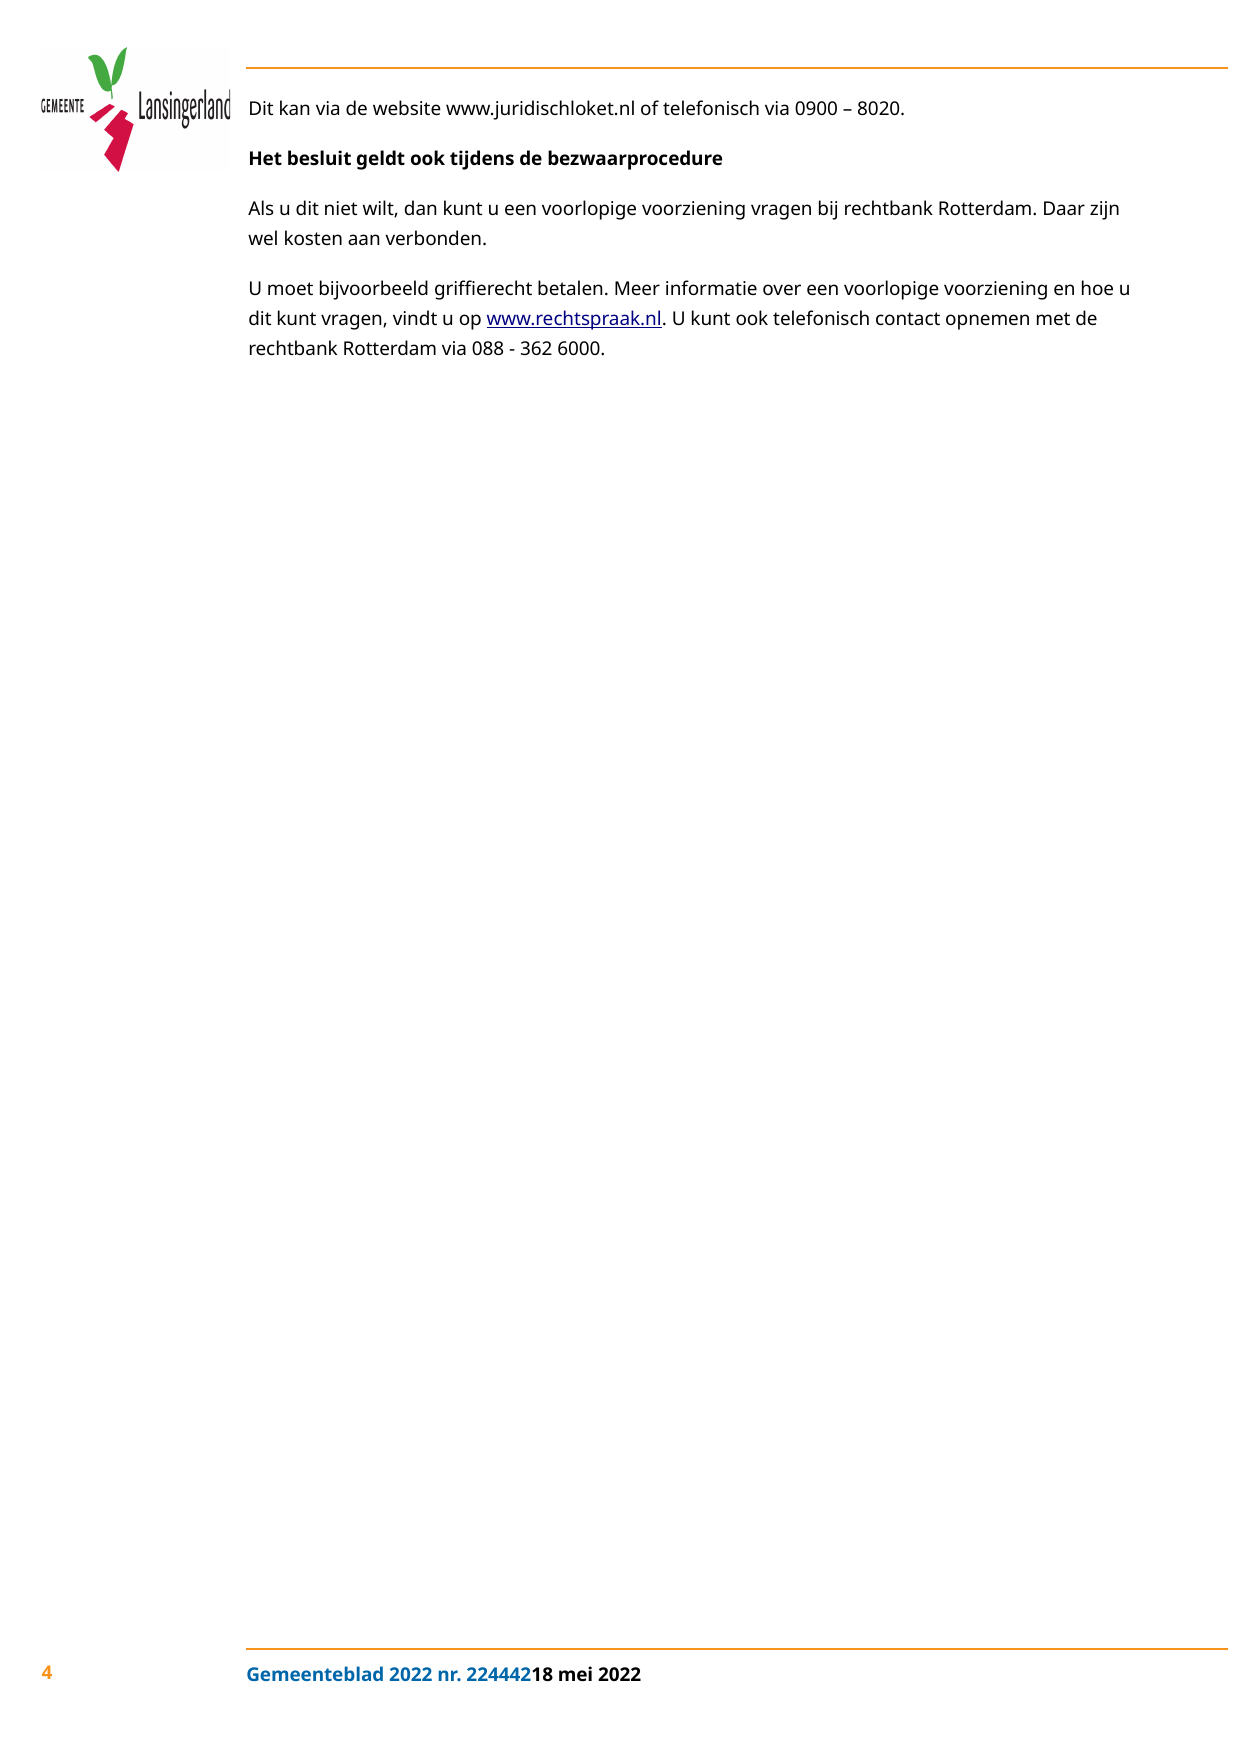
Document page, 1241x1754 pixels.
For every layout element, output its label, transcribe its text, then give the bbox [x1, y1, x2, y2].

text Het besluit geldt ook tijdens de bezwaarprocedure [248, 145, 1152, 171]
text Als u dit niet wilt, dan kunt u een voorlopige voorziening vragen bij rechtbank Rotterdam. Daar zijn wel kosten aan verbonden. [248, 196, 1152, 251]
text Dit kan via de website www.juridischloket.nl of telefonisch via 0900 – 8020. [248, 95, 1152, 121]
picture [41, 47, 231, 172]
text U moet bijvoorbeeld griffierecht betalen. Meer informatie over een voorlopige voorziening en hoe u dit kunt vragen, vindt u op www.rechtspraak.nl. U kunt ook telefonisch contact opnemen met de rechtbank Rotterdam via 088 - 362 6000. [248, 276, 1152, 361]
